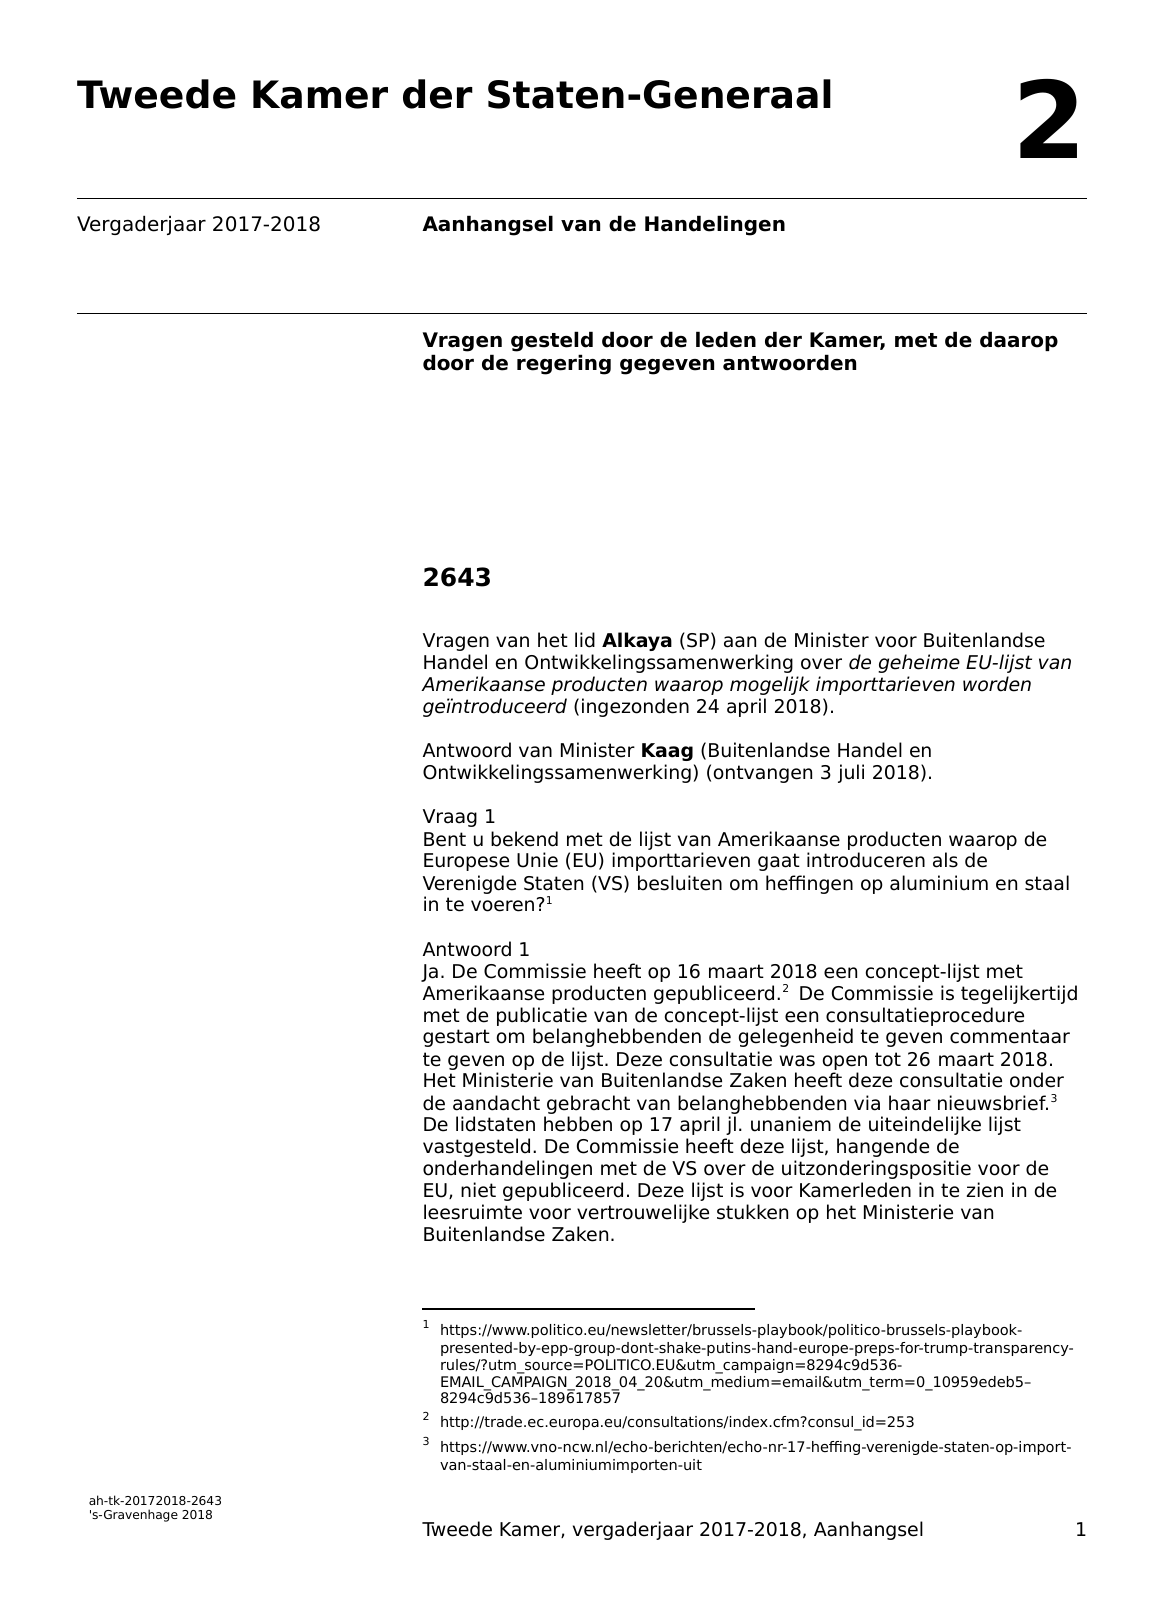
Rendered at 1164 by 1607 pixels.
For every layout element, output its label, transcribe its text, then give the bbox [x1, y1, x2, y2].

table_cell Vergaderjaar 2017-2018 [77, 199, 422, 313]
table_header Tweede Kamer der Staten-Generaal [77, 59, 886, 198]
text Ja. De Commissie heeft op 16 maart 2018 een concept-lijst met Amerikaanse producten gepubliceerd. De Commissie is tegelijkertijd met de publicatie van de concept-lijst een consultatieprocedure gestart om belanghebbenden de gelegenheid te geven commentaar te geven op de lijst. Deze consultatie was open tot 26 maart 2018. Het Ministerie van Buitenlandse Zaken heeft deze consultatie onder de aandacht gebracht van belanghebbenden via haar nieuwsbrief. [422, 961, 1087, 1114]
text https://www.vno-ncw.nl/echo-berichten/echo-nr-17-heffing-verenigde-staten-op-import-van-staal-en-aluminiumimporten-uit [422, 1435, 1087, 1474]
text Vragen van het lid Alkaya (SP) aan de Minister voor Buitenlandse Handel en Ontwikkelingssamenwerking over de geheime EU-lijst van Amerikaanse producten waarop mogelijk importtarieven worden geïntroduceerd (ingezonden 24 april 2018). [422, 630, 1087, 718]
text Antwoord van Minister Kaag (Buitenlandse Handel en Ontwikkelingssamenwerking) (ontvangen 3 juli 2018). [422, 740, 1087, 784]
text http://trade.ec.europa.eu/consultations/index.cfm?consul_id=253 [422, 1410, 1087, 1432]
text Vraag 1 [422, 806, 1087, 828]
text De lidstaten hebben op 17 april jl. unaniem de uiteindelijke lijst vastgesteld. De Commissie heeft deze lijst, hangende de onderhandelingen met de VS over de uitzonderingspositie voor de EU, niet gepubliceerd. Deze lijst is voor Kamerleden in te zien in de leesruimte voor vertrouwelijke stukken op het Ministerie van Buitenlandse Zaken. [422, 1114, 1087, 1246]
text Antwoord 1 [422, 938, 1087, 961]
text 's-Gravenhage 2018 [88, 1508, 323, 1522]
text ah-tk-20172018-2643 [88, 1494, 323, 1508]
table_cell Vragen gesteld door de leden der Kamer, met de daarop door de regering gegeven antwoorden [422, 314, 1087, 375]
table_cell Aanhangsel van de Handelingen [422, 199, 1087, 313]
text 2643 [422, 563, 1087, 592]
text Bent u bekend met de lijst van Amerikaanse producten waarop de Europese Unie (EU) importtarieven gaat introduceren als de Verenigde Staten (VS) besluiten om heffingen op aluminium en staal in te voeren? [422, 828, 1087, 916]
table_cell [77, 314, 422, 375]
text https://www.politico.eu/newsletter/brussels-playbook/politico-brussels-playbook-presented-by-epp-group-dont-shake-putins-hand-europe-preps-for-trump-transparency-rules/?utm_source=POLITICO.EU&utm_campaign=8294c9d536-EMAIL_CAMPAIGN_2018_04_20&utm_medium=email&utm_term=0_10959edeb5–8294c9d536–189617857 [422, 1318, 1087, 1407]
table_header 2 [886, 59, 1087, 198]
